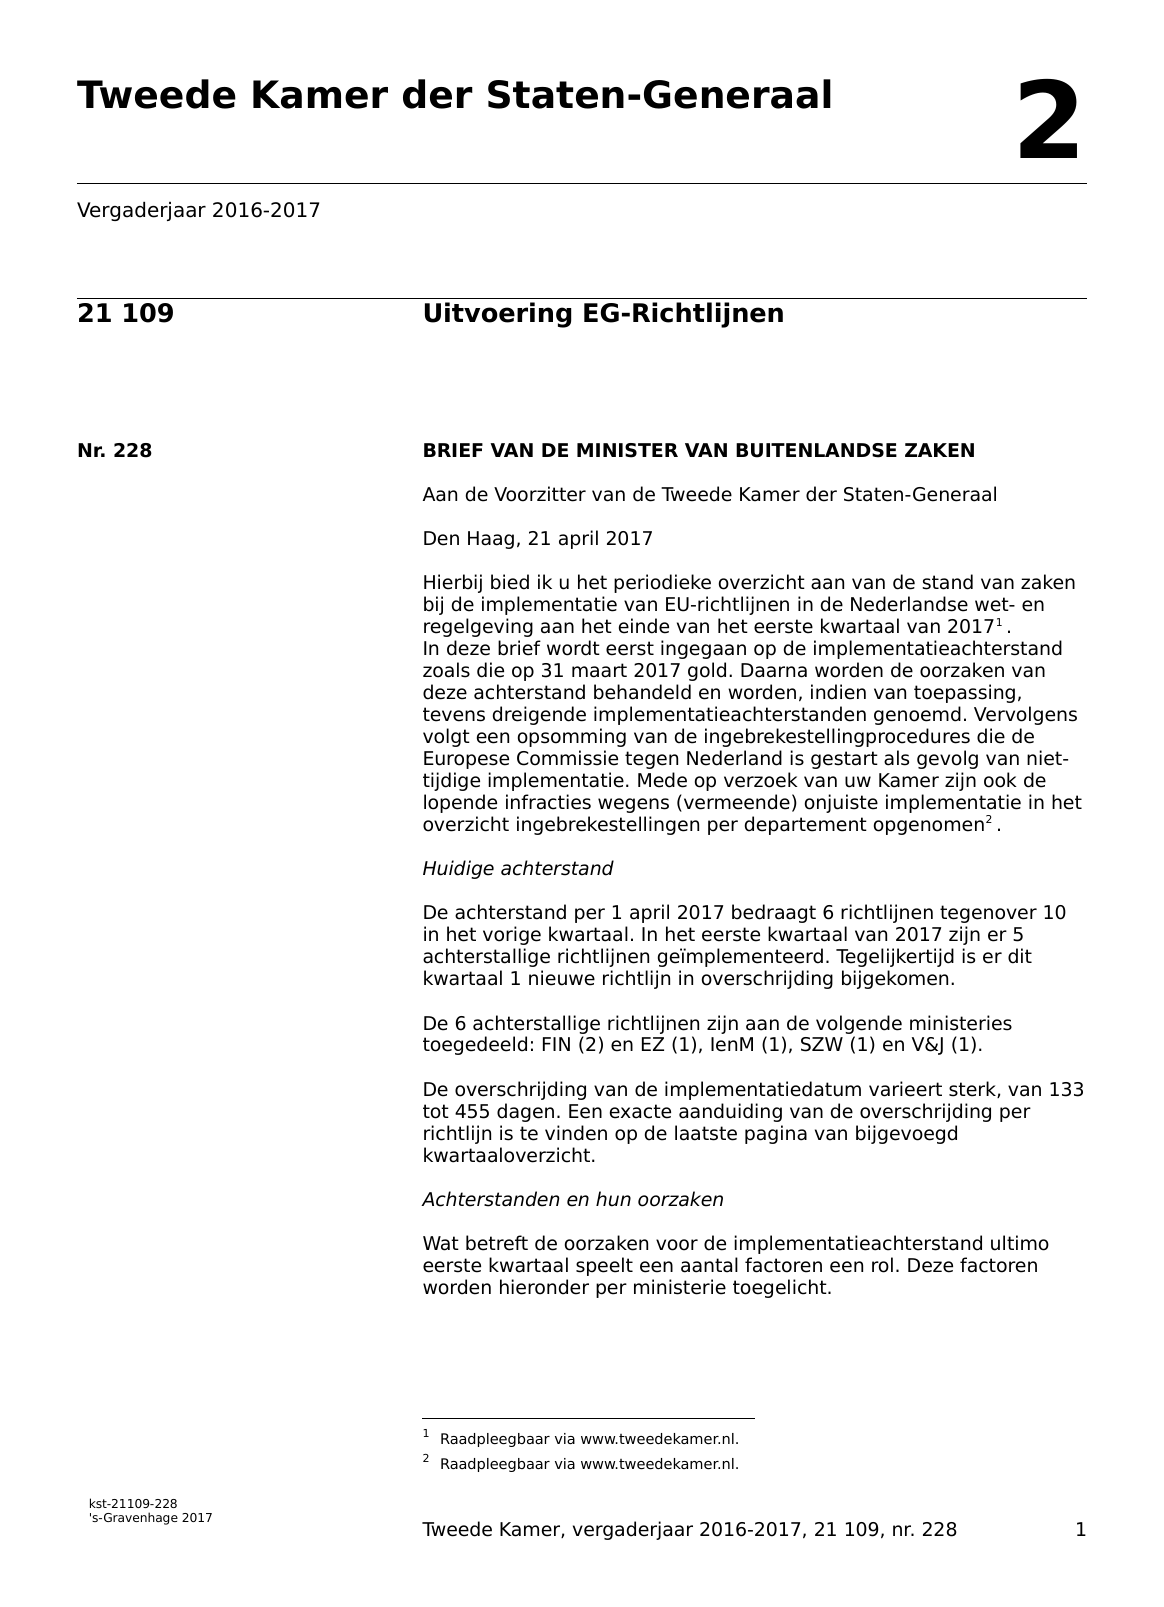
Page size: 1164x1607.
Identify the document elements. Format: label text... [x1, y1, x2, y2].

text De achterstand per 1 april 2017 bedraagt 6 richtlijnen tegenover 10 in het vorige kwartaal. In het eerste kwartaal van 2017 zijn er 5 achterstallige richtlijnen geïmplementeerd. Tegelijkertijd is er dit kwartaal 1 nieuwe richtlijn in overschrijding bijgekomen. [422, 902, 1087, 990]
text 's-Gravenhage 2017 [88, 1511, 323, 1525]
subtitle Achterstanden en hun oorzaken [422, 1189, 1087, 1211]
text Raadpleegbaar via www.tweedekamer.nl. [422, 1452, 1087, 1474]
text In deze brief wordt eerst ingegaan op de implementatieachterstand zoals die op 31 maart 2017 gold. Daarna worden de oorzaken van deze achterstand behandeld en worden, indien van toepassing, tevens dreigende implementatieachterstanden genoemd. Vervolgens volgt een opsomming van de ingebrekestellingprocedures die de Europese Commissie tegen Nederland is gestart als gevolg van niet-tijdige implementatie. Mede op verzoek van uw Kamer zijn ook de lopende infracties wegens (vermeende) onjuiste implementatie in het overzicht ingebrekestellingen per departement opgenomen. [422, 638, 1087, 836]
text De 6 achterstallige richtlijnen zijn aan de volgende ministeries toegedeeld: FIN (2) en EZ (1), IenM (1), SZW (1) en V&J (1). [422, 1012, 1087, 1056]
table_header Tweede Kamer der Staten-Generaal [77, 59, 886, 183]
subtitle Huidige achterstand [422, 858, 1087, 880]
text Wat betreft de oorzaken voor de implementatieachterstand ultimo eerste kwartaal speelt een aantal factoren een rol. Deze factoren worden hieronder per ministerie toegelicht. [422, 1233, 1087, 1299]
text Aan de Voorzitter van de Tweede Kamer der Staten-Generaal [422, 484, 1087, 506]
text De overschrijding van de implementatiedatum varieert sterk, van 133 tot 455 dagen. Een exacte aanduiding van de overschrijding per richtlijn is te vinden op de laatste pagina van bijgevoegd kwartaaloverzicht. [422, 1078, 1087, 1166]
text Hierbij bied ik u het periodieke overzicht aan van de stand van zaken bij de implementatie van EU-richtlijnen in de Nederlandse wet- en regelgeving aan het einde van het eerste kwartaal van 2017. [422, 572, 1087, 638]
subtitle 21 109 Uitvoering EG-Richtlijnen [77, 299, 1087, 329]
table_header 2 [886, 59, 1087, 183]
text Den Haag, 21 april 2017 [422, 528, 1087, 550]
text kst-21109-228 [88, 1497, 323, 1511]
table_cell Vergaderjaar 2016-2017 [77, 184, 1087, 298]
subtitle Nr. 228 BRIEF VAN DE MINISTER VAN BUITENLANDSE ZAKEN [77, 440, 1087, 462]
text Raadpleegbaar via www.tweedekamer.nl. [422, 1427, 1087, 1449]
